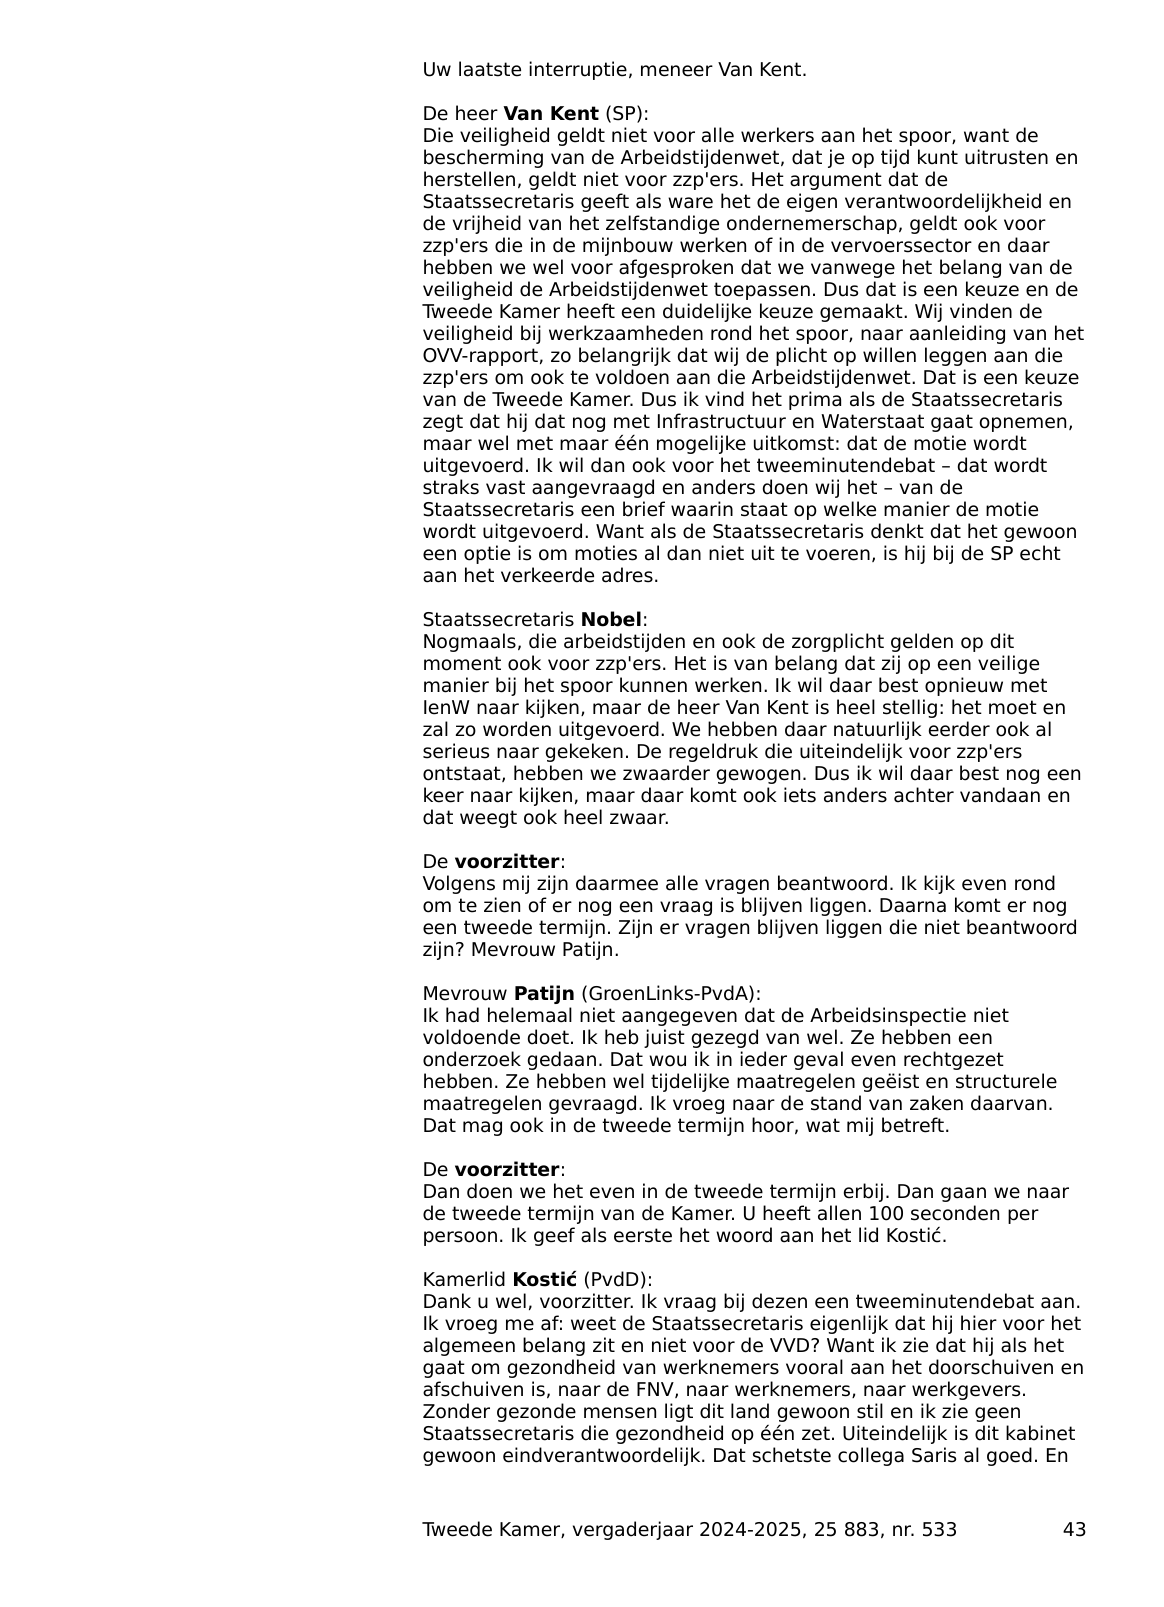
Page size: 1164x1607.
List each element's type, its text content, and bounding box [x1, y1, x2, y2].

text Dan doen we het even in de tweede termijn erbij. Dan gaan we naar de tweede termijn van de Kamer. U heeft allen 100 seconden per persoon. Ik geef als eerste het woord aan het lid Kostić. [422, 1181, 1087, 1247]
text De voorzitter: [422, 851, 1087, 873]
text De voorzitter: [422, 1159, 1087, 1181]
text Die veiligheid geldt niet voor alle werkers aan het spoor, want de bescherming van de Arbeidstijdenwet, dat je op tijd kunt uitrusten en herstellen, geldt niet voor zzp'ers. Het argument dat de Staatssecretaris geeft als ware het de eigen verantwoordelijkheid en de vrijheid van het zelfstandige ondernemerschap, geldt ook voor zzp'ers die in de mijnbouw werken of in de vervoerssector en daar hebben we wel voor afgesproken dat we vanwege het belang van de veiligheid de Arbeidstijdenwet toepassen. Dus dat is een keuze en de Tweede Kamer heeft een duidelijke keuze gemaakt. Wij vinden de veiligheid bij werkzaamheden rond het spoor, naar aanleiding van het OVV-rapport, zo belangrijk dat wij de plicht op willen leggen aan die zzp'ers om ook te voldoen aan die Arbeidstijdenwet. Dat is een keuze van de Tweede Kamer. Dus ik vind het prima als de Staatssecretaris zegt dat hij dat nog met Infrastructuur en Waterstaat gaat opnemen, maar wel met maar één mogelijke uitkomst: dat de motie wordt uitgevoerd. Ik wil dan ook voor het tweeminutendebat – dat wordt straks vast aangevraagd en anders doen wij het – van de Staatssecretaris een brief waarin staat op welke manier de motie wordt uitgevoerd. Want als de Staatssecretaris denkt dat het gewoon een optie is om moties al dan niet uit te voeren, is hij bij de SP echt aan het verkeerde adres. [422, 125, 1087, 587]
text De heer Van Kent (SP): [422, 103, 1087, 125]
text Ik had helemaal niet aangegeven dat de Arbeidsinspectie niet voldoende doet. Ik heb juist gezegd van wel. Ze hebben een onderzoek gedaan. Dat wou ik in ieder geval even rechtgezet hebben. Ze hebben wel tijdelijke maatregelen geëist en structurele maatregelen gevraagd. Ik vroeg naar de stand van zaken daarvan. Dat mag ook in de tweede termijn hoor, wat mij betreft. [422, 1005, 1087, 1137]
text Nogmaals, die arbeidstijden en ook de zorgplicht gelden op dit moment ook voor zzp'ers. Het is van belang dat zij op een veilige manier bij het spoor kunnen werken. Ik wil daar best opnieuw met IenW naar kijken, maar de heer Van Kent is heel stellig: het moet en zal zo worden uitgevoerd. We hebben daar natuurlijk eerder ook al serieus naar gekeken. De regeldruk die uiteindelijk voor zzp'ers ontstaat, hebben we zwaarder gewogen. Dus ik wil daar best nog een keer naar kijken, maar daar komt ook iets anders achter vandaan en dat weegt ook heel zwaar. [422, 631, 1087, 829]
text Staatssecretaris Nobel: [422, 609, 1087, 631]
text Ik vroeg me af: weet de Staatssecretaris eigenlijk dat hij hier voor het algemeen belang zit en niet voor de VVD? Want ik zie dat hij als het gaat om gezondheid van werknemers vooral aan het doorschuiven en afschuiven is, naar de FNV, naar werknemers, naar werkgevers. Zonder gezonde mensen ligt dit land gewoon stil en ik zie geen Staatssecretaris die gezondheid op één zet. Uiteindelijk is dit kabinet gewoon eindverantwoordelijk. Dat schetste collega Saris al goed. En [422, 1313, 1087, 1467]
text Kamerlid Kostić (PvdD): [422, 1269, 1087, 1291]
text Uw laatste interruptie, meneer Van Kent. [422, 59, 1087, 81]
text Volgens mij zijn daarmee alle vragen beantwoord. Ik kijk even rond om te zien of er nog een vraag is blijven liggen. Daarna komt er nog een tweede termijn. Zijn er vragen blijven liggen die niet beantwoord zijn? Mevrouw Patijn. [422, 873, 1087, 961]
text Mevrouw Patijn (GroenLinks-PvdA): [422, 983, 1087, 1005]
text Dank u wel, voorzitter. Ik vraag bij dezen een tweeminutendebat aan. [422, 1291, 1087, 1313]
